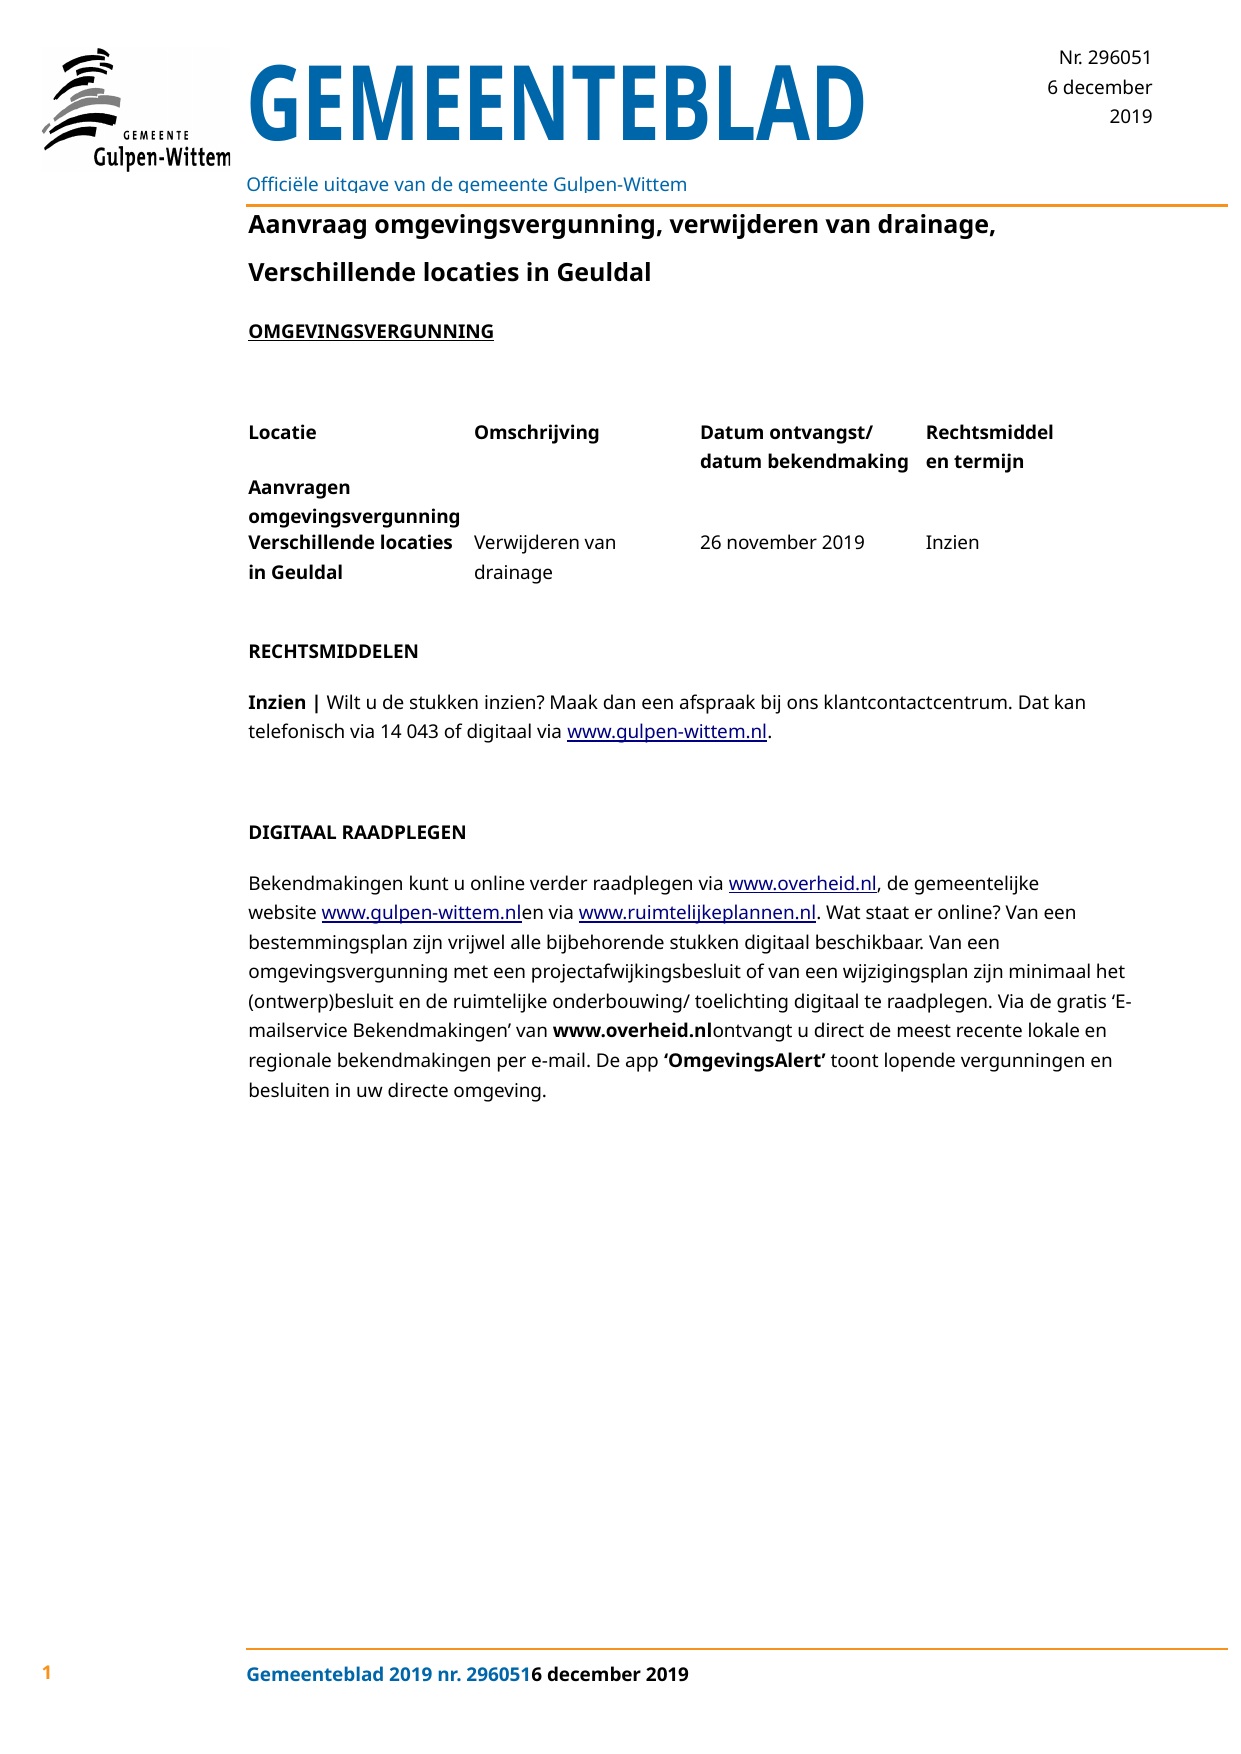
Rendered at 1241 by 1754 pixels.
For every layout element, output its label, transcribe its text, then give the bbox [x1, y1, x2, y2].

table_cell Inzien [926, 530, 1152, 585]
table_cell [700, 474, 926, 529]
table_cell Verwijderen van drainage [474, 530, 700, 585]
table_cell [926, 474, 1152, 529]
table_header Rechtsmiddel en termijn [926, 419, 1152, 474]
table_cell Verschillende locaties in Geuldal [248, 530, 474, 585]
table_header Datum ontvangst/ datum bekendmaking [700, 419, 926, 474]
text OMGEVINGSVERGUNNING [248, 318, 1152, 344]
text Bekendmakingen kunt u online verder raadplegen via www.overheid.nl, de gemeentelijke website www.gulpen-wittem.nlen via www.ruimtelijkeplannen.nl. Wat staat er online? Van een bestemmingsplan zijn vrijwel alle bijbehorende stukken digitaal beschikbaar. Van een omgevingsvergunning met een projectafwijkingsbesluit of van een wijzigingsplan zijn minimaal het (ontwerp)besluit en de ruimtelijke onderbouwing/ toelichting digitaal te raadplegen. Via de gratis ‘E-mailservice Bekendmakingen’ van www.overheid.nlontvangt u direct de meest recente lokale en regionale bekendmakingen per e-mail. De app ‘OmgevingsAlert’ toont lopende vergunningen en besluiten in uw directe omgeving. [248, 870, 1152, 1102]
text RECHTSMIDDELEN [248, 638, 1152, 664]
text Aanvraag omgevingsvergunning, verwijderen van drainage, Verschillende locaties in Geuldal [248, 207, 1152, 288]
table_header Locatie [248, 419, 474, 474]
text DIGITAAL RAADPLEGEN [248, 819, 1152, 845]
text Inzien | Wilt u de stukken inzien? Maak dan een afspraak bij ons klantcontactcentrum. Dat kan telefonisch via 14 043 of digitaal via www.gulpen-wittem.nl. [248, 689, 1152, 744]
table_cell Aanvragen omgevingsvergunning [248, 474, 474, 529]
table_cell 26 november 2019 [700, 530, 926, 585]
table_cell [474, 474, 700, 529]
table_header Omschrijving [474, 419, 700, 474]
picture [41, 47, 231, 172]
